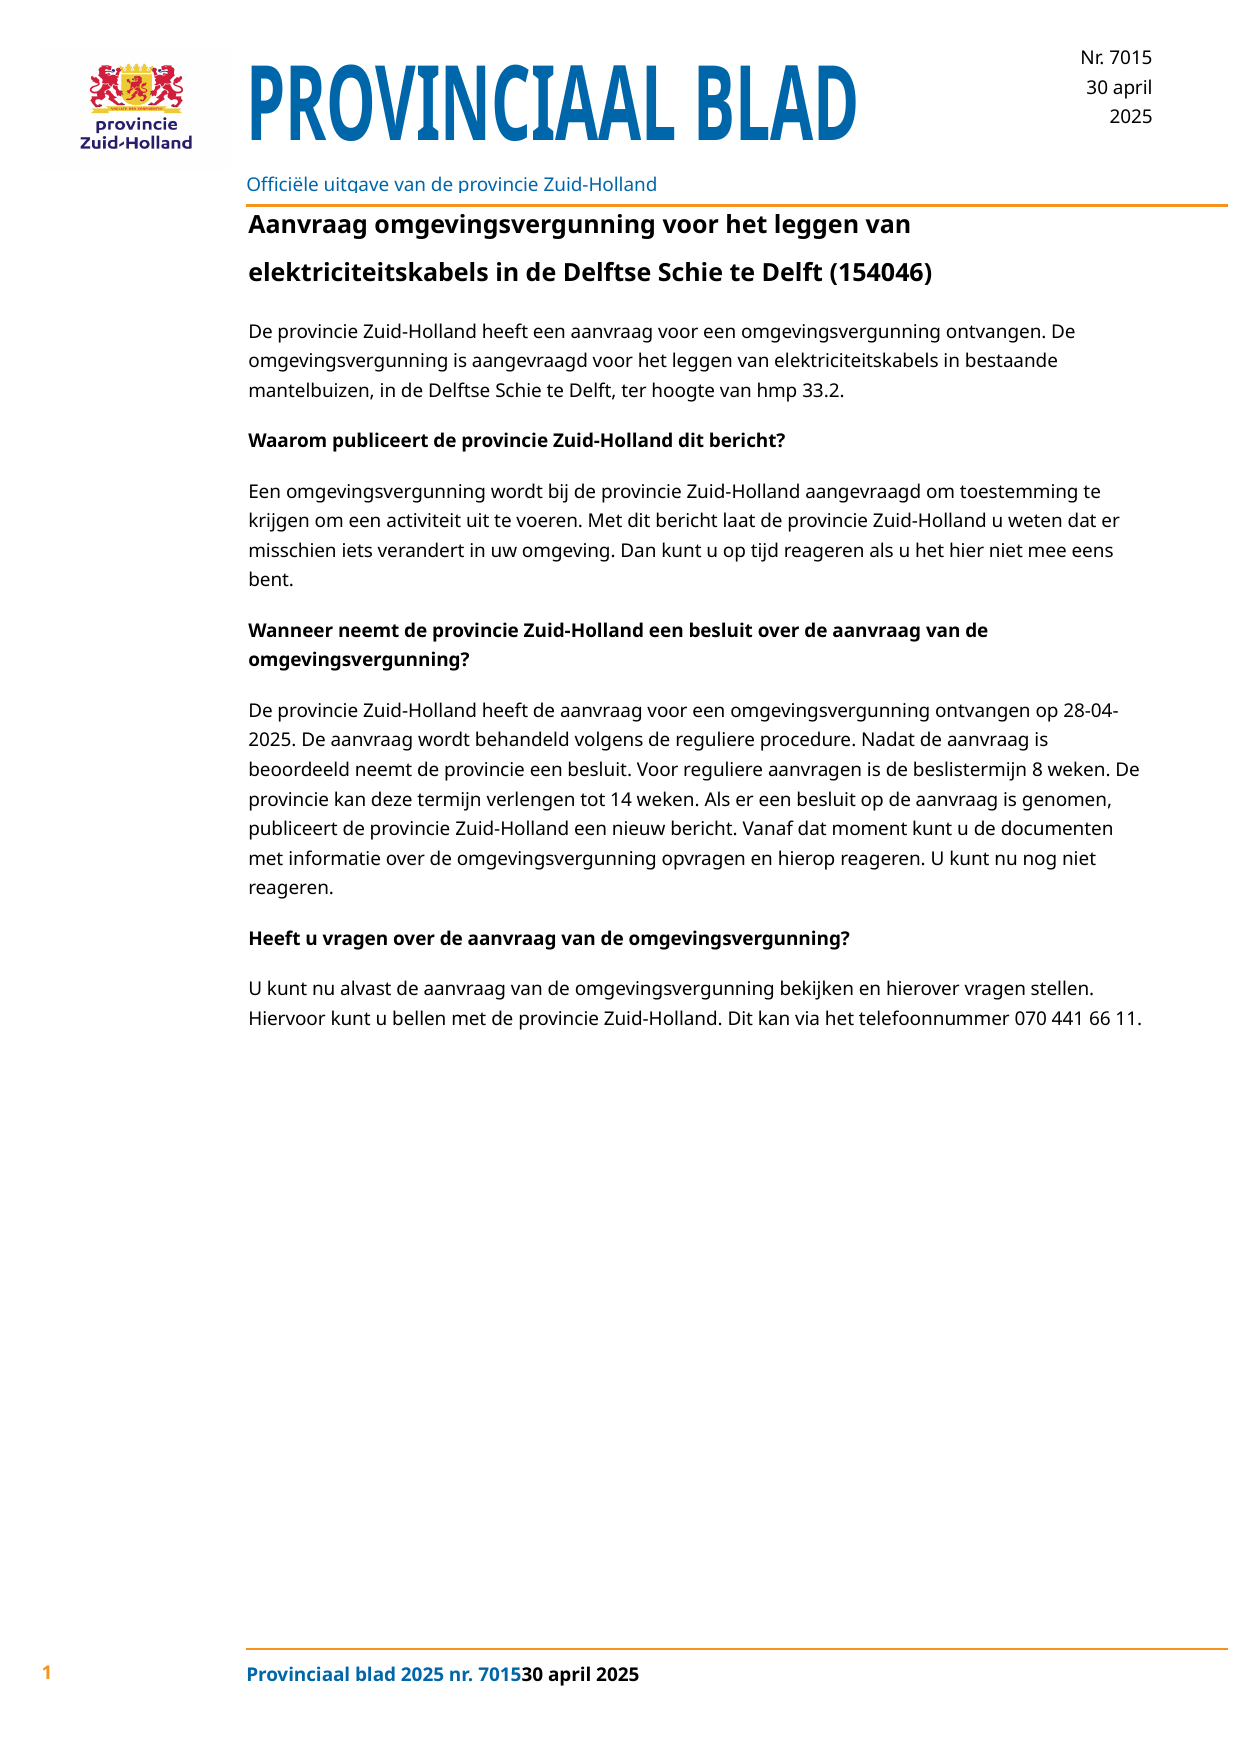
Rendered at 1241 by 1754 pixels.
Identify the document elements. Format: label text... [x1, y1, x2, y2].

text Heeft u vragen over de aanvraag van de omgevingsvergunning? [248, 925, 1152, 951]
text Waarom publiceert de provincie Zuid-Holland dit bericht? [248, 427, 1152, 453]
text Aanvraag omgevingsvergunning voor het leggen van elektriciteitskabels in de Delftse Schie te Delft (154046) [248, 207, 1152, 288]
text Een omgevingsvergunning wordt bij de provincie Zuid-Holland aangevraagd om toestemming te krijgen om een activiteit uit te voeren. Met dit bericht laat de provincie Zuid-Holland u weten dat er misschien iets verandert in uw omgeving. Dan kunt u op tijd reageren als u het hier niet mee eens bent. [248, 478, 1152, 592]
picture [41, 47, 231, 172]
text U kunt nu alvast de aanvraag van de omgevingsvergunning bekijken en hierover vragen stellen. Hiervoor kunt u bellen met de provincie Zuid-Holland. Dit kan via het telefoonnummer 070 441 66 11. [248, 975, 1152, 1031]
text Wanneer neemt de provincie Zuid-Holland een besluit over de aanvraag van de omgevingsvergunning? [248, 617, 1152, 672]
text De provincie Zuid-Holland heeft de aanvraag voor een omgevingsvergunning ontvangen op 28-04-2025. De aanvraag wordt behandeld volgens de reguliere procedure. Nadat de aanvraag is beoordeeld neemt de provincie een besluit. Voor reguliere aanvragen is de beslistermijn 8 weken. De provincie kan deze termijn verlengen tot 14 weken. Als er een besluit op de aanvraag is genomen, publiceert de provincie Zuid-Holland een nieuw bericht. Vanaf dat moment kunt u de documenten met informatie over de omgevingsvergunning opvragen en hierop reageren. U kunt nu nog niet reageren. [248, 697, 1152, 900]
text De provincie Zuid-Holland heeft een aanvraag voor een omgevingsvergunning ontvangen. De omgevingsvergunning is aangevraagd voor het leggen van elektriciteitskabels in bestaande mantelbuizen, in de Delftse Schie te Delft, ter hoogte van hmp 33.2. [248, 318, 1152, 403]
